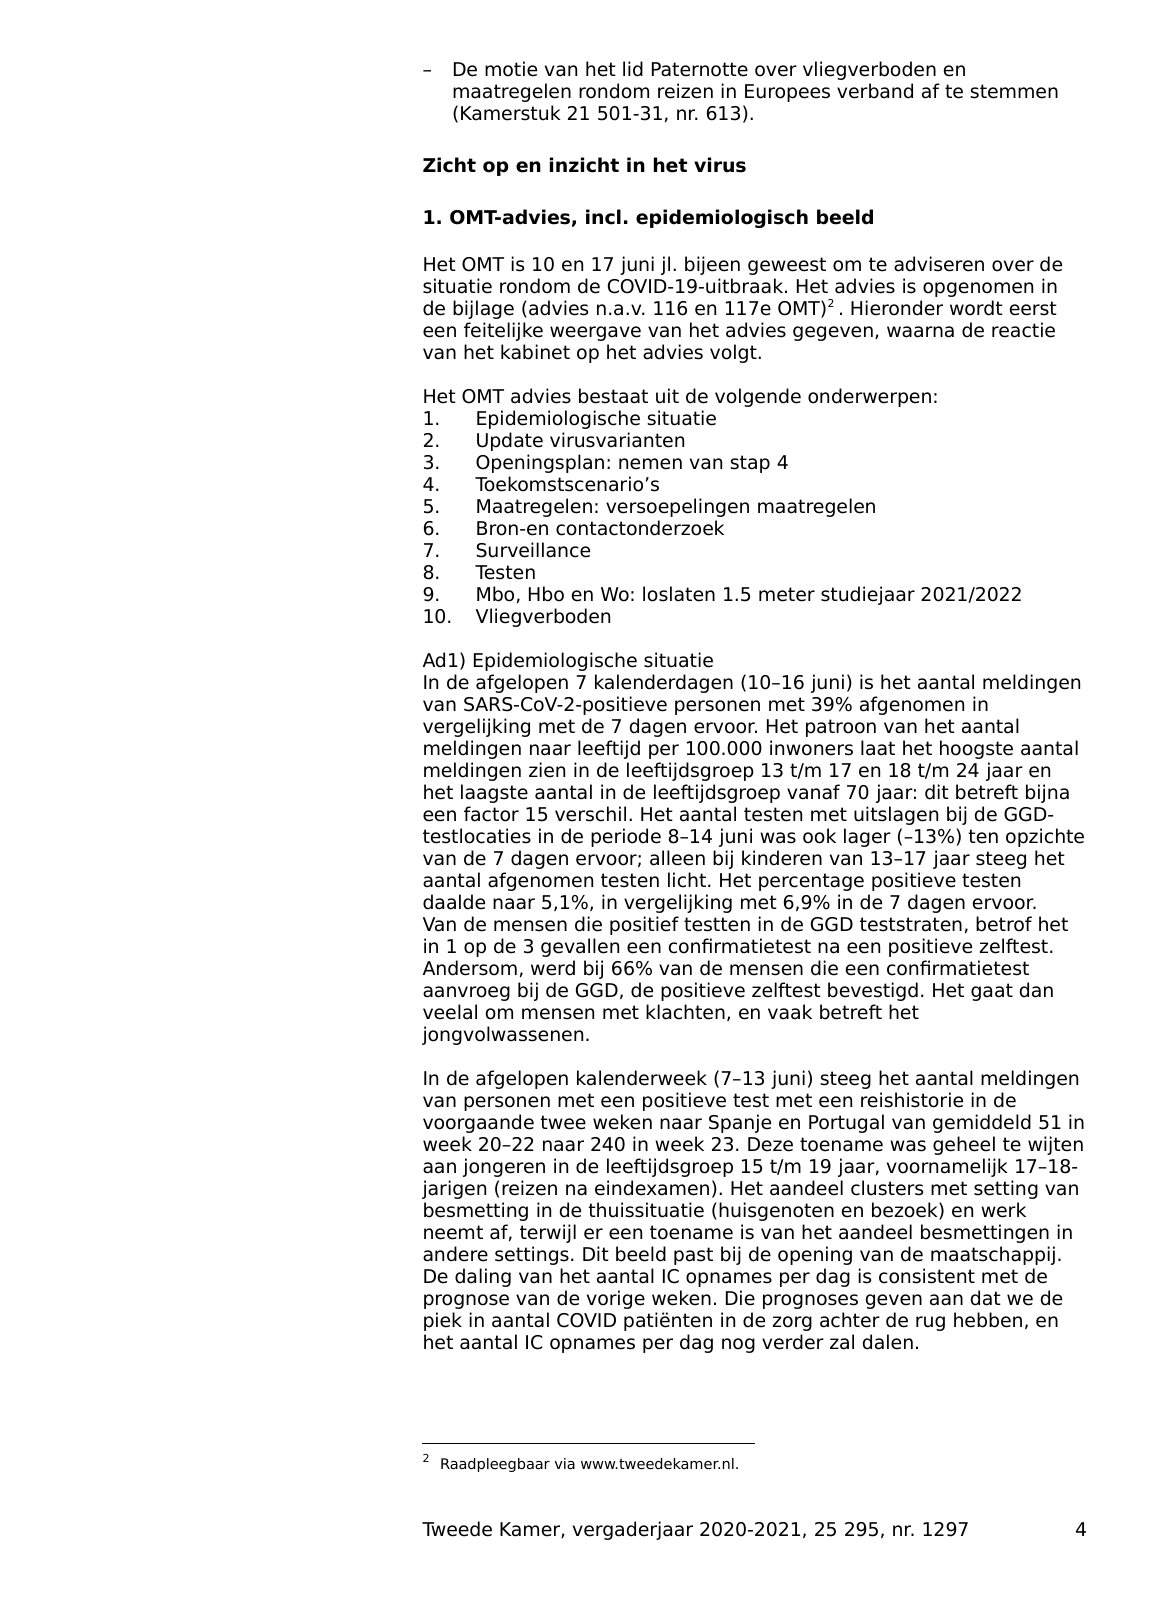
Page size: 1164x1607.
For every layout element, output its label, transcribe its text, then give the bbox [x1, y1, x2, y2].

text De daling van het aantal IC opnames per dag is consistent met de prognose van de vorige weken. Die prognoses geven aan dat we de piek in aantal COVID patiënten in de zorg achter de rug hebben, en het aantal IC opnames per dag nog verder zal dalen. [422, 1266, 1087, 1353]
text In de afgelopen kalenderweek (7–13 juni) steeg het aantal meldingen van personen met een positieve test met een reishistorie in de voorgaande twee weken naar Spanje en Portugal van gemiddeld 51 in week 20–22 naar 240 in week 23. Deze toename was geheel te wijten aan jongeren in de leeftijdsgroep 15 t/m 19 jaar, voornamelijk 17–18-jarigen (reizen na eindexamen). Het aandeel clusters met setting van besmetting in de thuissituatie (huisgenoten en bezoek) en werk neemt af, terwijl er een toename is van het aandeel besmettingen in andere settings. Dit beeld past bij de opening van de maatschappij. [422, 1068, 1087, 1266]
text Het OMT is 10 en 17 juni jl. bijeen geweest om te adviseren over de situatie rondom de COVID-19-uitbraak. Het advies is opgenomen in de bijlage (advies n.a.v. 116 en 117e OMT). Hieronder wordt eerst een feitelijke weergave van het advies gegeven, waarna de reactie van het kabinet op het advies volgt. [422, 254, 1087, 364]
text 6. Bron-en contactonderzoek [422, 518, 1087, 540]
text 7. Surveillance [422, 540, 1087, 562]
text In de afgelopen 7 kalenderdagen (10–16 juni) is het aantal meldingen van SARS-CoV-2-positieve personen met 39% afgenomen in vergelijking met de 7 dagen ervoor. Het patroon van het aantal meldingen naar leeftijd per 100.000 inwoners laat het hoogste aantal meldingen zien in de leeftijdsgroep 13 t/m 17 en 18 t/m 24 jaar en het laagste aantal in de leeftijdsgroep vanaf 70 jaar: dit betreft bijna een factor 15 verschil. Het aantal testen met uitslagen bij de GGD-testlocaties in de periode 8–14 juni was ook lager (–13%) ten opzichte van de 7 dagen ervoor; alleen bij kinderen van 13–17 jaar steeg het aantal afgenomen testen licht. Het percentage positieve testen daalde naar 5,1%, in vergelijking met 6,9% in de 7 dagen ervoor. [422, 672, 1087, 914]
text 2. Update virusvarianten [422, 430, 1087, 452]
text 10. Vliegverboden [422, 606, 1087, 628]
text Ad1) Epidemiologische situatie [422, 650, 1087, 672]
text 9. Mbo, Hbo en Wo: loslaten 1.5 meter studiejaar 2021/2022 [422, 584, 1087, 606]
text Van de mensen die positief testten in de GGD teststraten, betrof het in 1 op de 3 gevallen een confirmatietest na een positieve zelftest. Andersom, werd bij 66% van de mensen die een confirmatietest aanvroeg bij de GGD, de positieve zelftest bevestigd. Het gaat dan veelal om mensen met klachten, en vaak betreft het jongvolwassenen. [422, 914, 1087, 1046]
text 8. Testen [422, 562, 1087, 584]
text 3. Openingsplan: nemen van stap 4 [422, 452, 1087, 474]
text 5. Maatregelen: versoepelingen maatregelen [422, 496, 1087, 518]
text Raadpleegbaar via www.tweedekamer.nl. [422, 1452, 1087, 1474]
subtitle Zicht op en inzicht in het virus [422, 155, 1087, 177]
text – De motie van het lid Paternotte over vliegverboden en maatregelen rondom reizen in Europees verband af te stemmen (Kamerstuk 21 501-31, nr. 613). [422, 59, 1087, 125]
text Het OMT advies bestaat uit de volgende onderwerpen: [422, 386, 1087, 408]
text 1. Epidemiologische situatie [422, 408, 1087, 430]
text 4. Toekomstscenario’s [422, 474, 1087, 496]
subtitle 1. OMT-advies, incl. epidemiologisch beeld [422, 207, 1087, 229]
